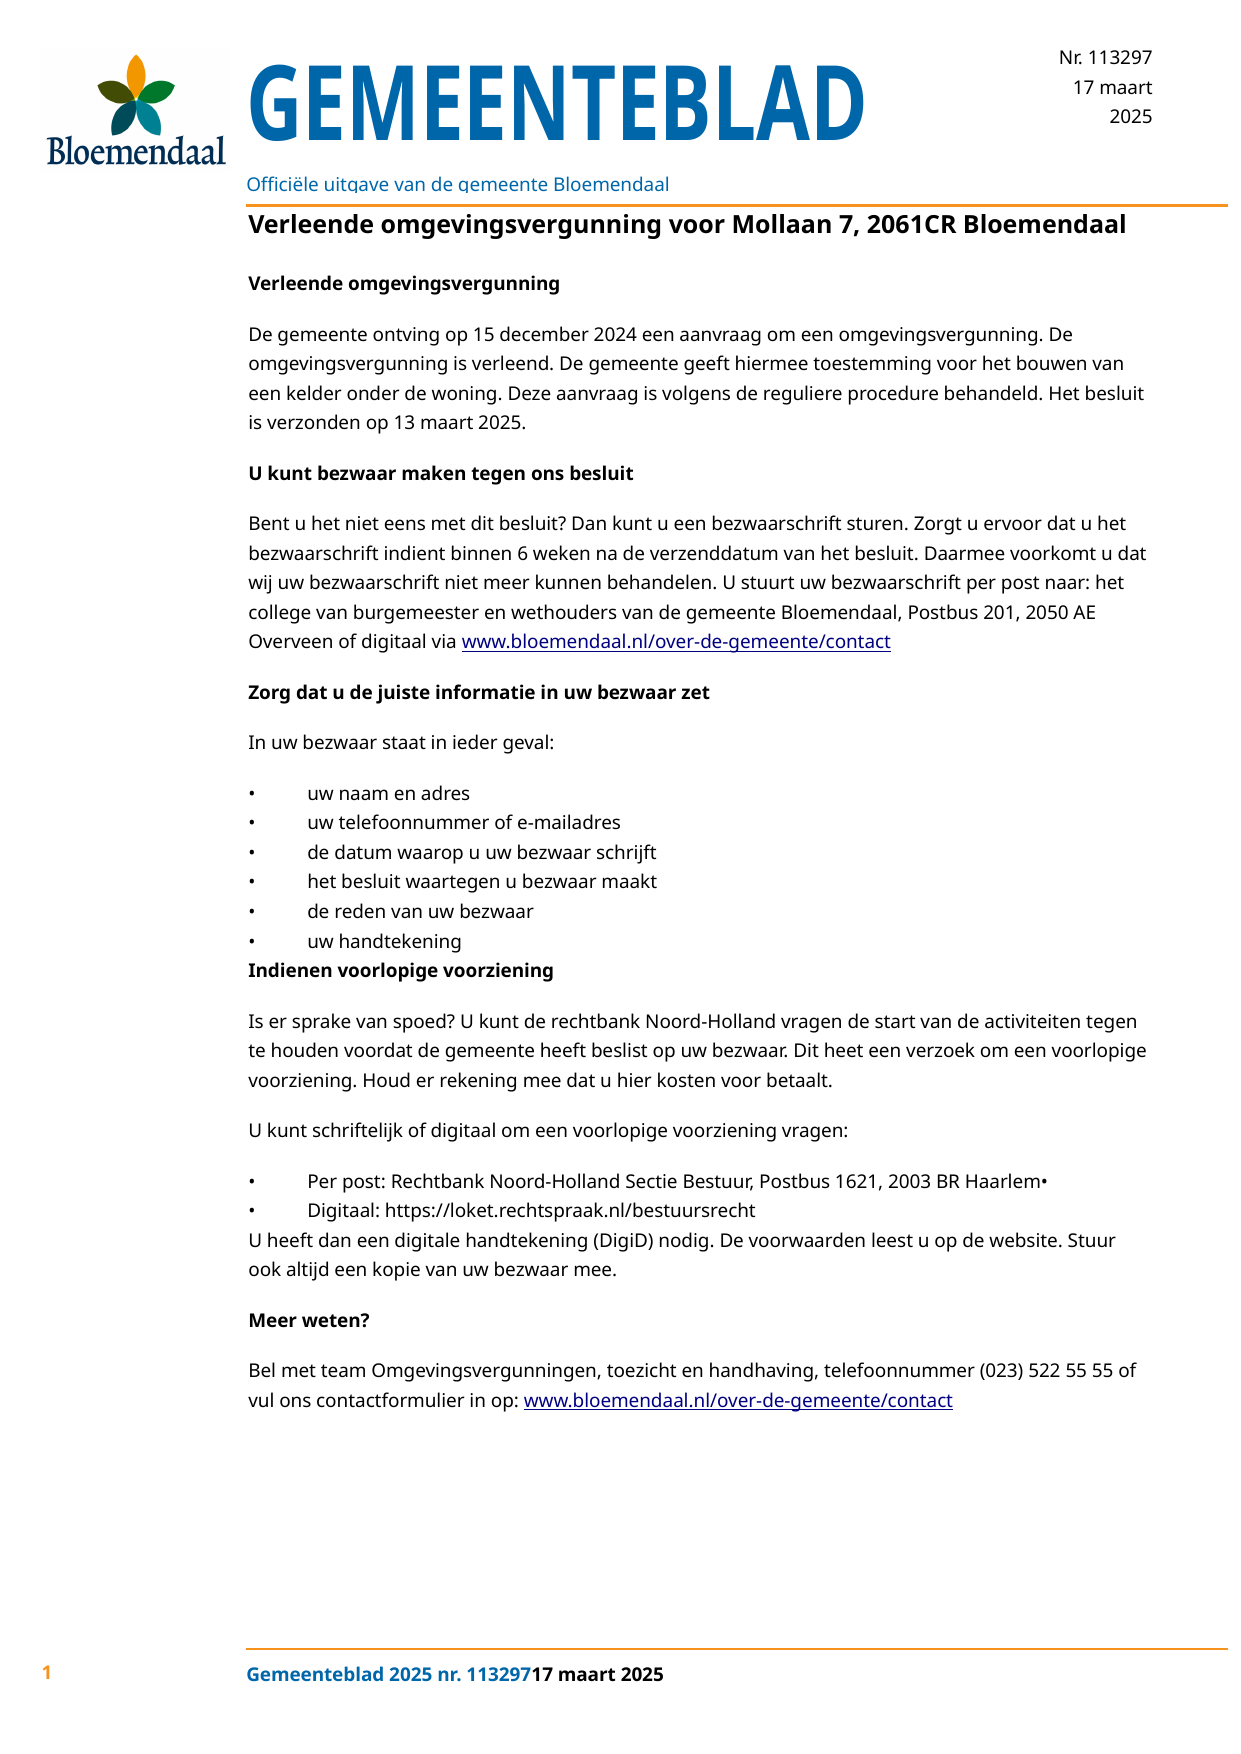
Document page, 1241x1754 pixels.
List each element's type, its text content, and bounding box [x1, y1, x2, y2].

picture [41, 47, 231, 172]
text Zorg dat u de juiste informatie in uw bezwaar zet [248, 679, 1152, 705]
text Meer weten? [248, 1307, 1152, 1333]
list Per post: Rechtbank Noord-Holland Sectie Bestuur, Postbus 1621, 2003 BR Haarlem• [248, 1168, 1152, 1193]
text U heeft dan een digitale handtekening (DigiD) nodig. De voorwaarden leest u op de website. Stuur ook altijd een kopie van uw bezwaar mee. [248, 1227, 1152, 1282]
list uw handtekening [248, 928, 1152, 953]
text Verleende omgevingsvergunning [248, 270, 1152, 296]
text U kunt bezwaar maken tegen ons besluit [248, 460, 1152, 486]
list het besluit waartegen u bezwaar maakt [248, 869, 1152, 894]
list de datum waarop u uw bezwaar schrijft [248, 839, 1152, 865]
list uw telefoonnummer of e-mailadres [248, 809, 1152, 835]
list uw naam en adres [248, 780, 1152, 806]
text De gemeente ontving op 15 december 2024 een aanvraag om een omgevingsvergunning. De omgevingsvergunning is verleend. De gemeente geeft hiermee toestemming voor het bouwen van een kelder onder de woning. Deze aanvraag is volgens de reguliere procedure behandeld. Het besluit is verzonden op 13 maart 2025. [248, 321, 1152, 435]
text In uw bezwaar staat in ieder geval: [248, 729, 1152, 755]
text Bent u het niet eens met dit besluit? Dan kunt u een bezwaarschrift sturen. Zorgt u ervoor dat u het bezwaarschrift indient binnen 6 weken na de verzenddatum van het besluit. Daarmee voorkomt u dat wij uw bezwaarschrift niet meer kunnen behandelen. U stuurt uw bezwaarschrift per post naar: het college van burgemeester en wethouders van de gemeente Bloemendaal, Postbus 201, 2050 AE Overveen of digitaal via www.bloemendaal.nl/over-de-gemeente/contact [248, 510, 1152, 654]
text Verleende omgevingsvergunning voor Mollaan 7, 2061CR Bloemendaal [248, 207, 1152, 241]
list Digitaal: https://loket.rechtspraak.nl/bestuursrecht [248, 1197, 1152, 1223]
text Is er sprake van spoed? U kunt de rechtbank Noord-Holland vragen de start van de activiteiten tegen te houden voordat de gemeente heeft beslist op uw bezwaar. Dit heet een verzoek om een voorlopige voorziening. Houd er rekening mee dat u hier kosten voor betaalt. [248, 1008, 1152, 1093]
text Indienen voorlopige voorziening [248, 957, 1152, 983]
text Bel met team Omgevingsvergunningen, toezicht en handhaving, telefoonnummer (023) 522 55 55 of vul ons contactformulier in op: www.bloemendaal.nl/over-de-gemeente/contact [248, 1357, 1152, 1413]
text U kunt schriftelijk of digitaal om een voorlopige voorziening vragen: [248, 1117, 1152, 1143]
list de reden van uw bezwaar [248, 898, 1152, 924]
